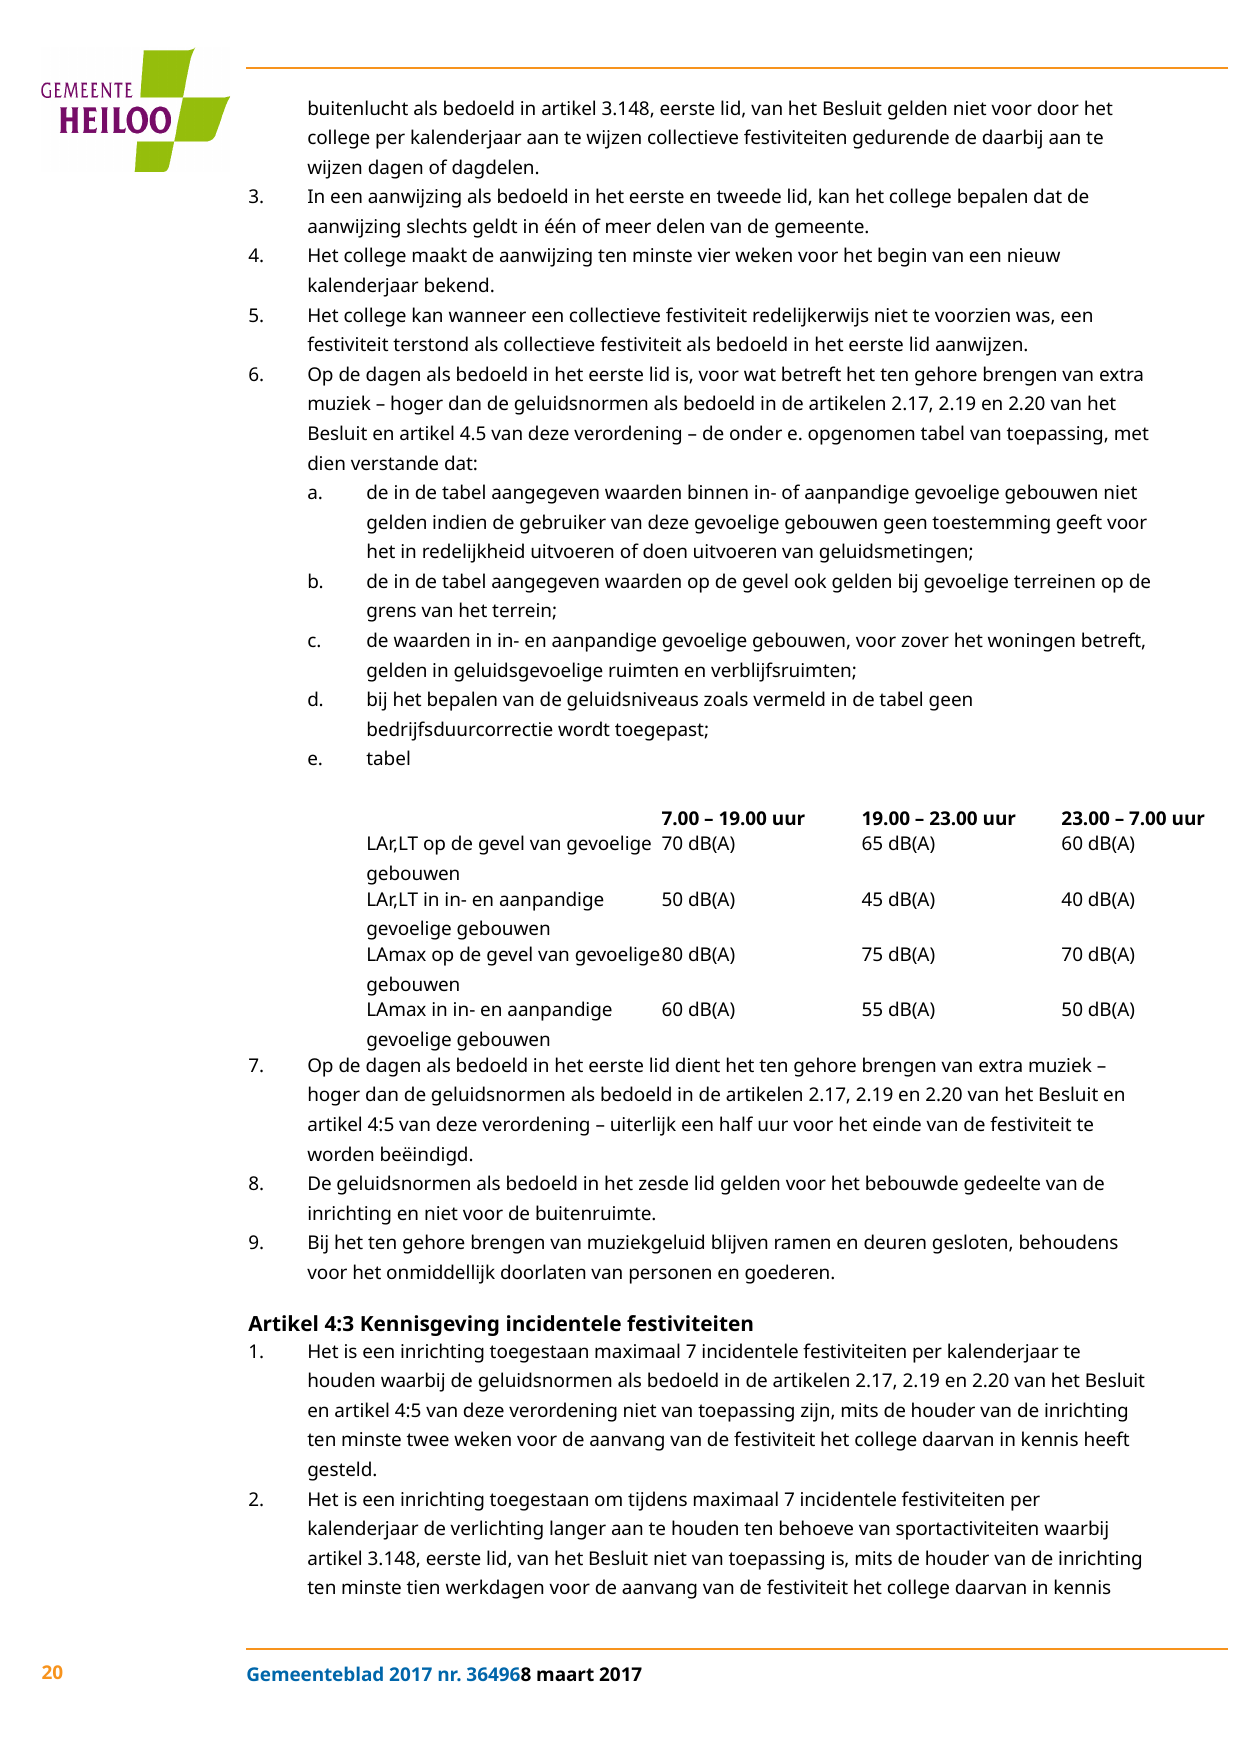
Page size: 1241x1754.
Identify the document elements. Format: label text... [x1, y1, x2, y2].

table_cell 60 dB(A) [661, 997, 861, 1052]
list Het is een inrichting toegestaan maximaal 7 incidentele festiviteiten per kalenderjaar te houden waarbij de geluidsnormen als bedoeld in de artikelen 2.17, 2.19 en 2.20 van het Besluit en artikel 4:5 van deze verordening niet van toepassing zijn, mits de houder van de inrichting ten minste twee weken voor de aanvang van de festiviteit het college daarvan in kennis heeft gesteld. [248, 1338, 1152, 1482]
table_cell LAr,LT in in- en aanpandige gevoelige gebouwen [366, 886, 661, 941]
list de waarden in in- en aanpandige gevoelige gebouwen, voor zover het woningen betreft, gelden in geluidsgevoelige ruimten en verblijfsruimten; [307, 627, 1152, 683]
list buitenlucht als bedoeld in artikel 3.148, eerste lid, van het Besluit gelden niet voor door het college per kalenderjaar aan te wijzen collectieve festiviteiten gedurende de daarbij aan te wijzen dagen of dagdelen. [248, 95, 1152, 180]
list De geluidsnormen als bedoeld in het zesde lid gelden voor het bebouwde gedeelte van de inrichting en niet voor de buitenruimte. [248, 1170, 1152, 1226]
list Op de dagen als bedoeld in het eerste lid dient het ten gehore brengen van extra muziek – hoger dan de geluidsnormen als bedoeld in de artikelen 2.17, 2.19 en 2.20 van het Besluit en artikel 4:5 van deze verordening – uiterlijk een half uur voor het einde van de festiviteit te worden beëindigd. [248, 1052, 1152, 1166]
table_cell 55 dB(A) [861, 997, 1061, 1052]
table_cell 40 dB(A) [1061, 886, 1240, 941]
table_cell 45 dB(A) [861, 886, 1061, 941]
table_header 23.00 – 7.00 uur [1061, 805, 1240, 831]
list tabel [307, 746, 1152, 771]
list Bij het ten gehore brengen van muziekgeluid blijven ramen en deuren gesloten, behoudens voor het onmiddellijk doorlaten van personen en goederen. [248, 1229, 1152, 1285]
table_header [366, 805, 661, 831]
table_cell 80 dB(A) [661, 941, 861, 997]
table_header 19.00 – 23.00 uur [861, 805, 1061, 831]
table_cell 50 dB(A) [1061, 997, 1240, 1052]
table_cell 75 dB(A) [861, 941, 1061, 997]
list bij het bepalen van de geluidsniveaus zoals vermeld in de tabel geen bedrijfsduurcorrectie wordt toegepast; [307, 686, 1152, 742]
list Op de dagen als bedoeld in het eerste lid is, voor wat betreft het ten gehore brengen van extra muziek – hoger dan de geluidsnormen als bedoeld in de artikelen 2.17, 2.19 en 2.20 van het Besluit en artikel 4.5 van deze verordening – de onder e. opgenomen tabel van toepassing, met dien verstande dat: [248, 361, 1152, 476]
list Het college maakt de aanwijzing ten minste vier weken voor het begin van een nieuw kalenderjaar bekend. [248, 243, 1152, 298]
table_cell 65 dB(A) [861, 831, 1061, 886]
list In een aanwijzing als bedoeld in het eerste en tweede lid, kan het college bepalen dat de aanwijzing slechts geldt in één of meer delen van de gemeente. [248, 183, 1152, 239]
table_cell LAmax in in- en aanpandige gevoelige gebouwen [366, 997, 661, 1052]
table_cell 60 dB(A) [1061, 831, 1240, 886]
list Het college kan wanneer een collectieve festiviteit redelijkerwijs niet te voorzien was, een festiviteit terstond als collectieve festiviteit als bedoeld in het eerste lid aanwijzen. [248, 302, 1152, 357]
table_cell LAr,LT op de gevel van gevoelige gebouwen [366, 831, 661, 886]
picture [41, 47, 231, 172]
list de in de tabel aangegeven waarden op de gevel ook gelden bij gevoelige terreinen op de grens van het terrein; [307, 568, 1152, 623]
table_cell LAmax op de gevel van gevoelige gebouwen [366, 941, 661, 997]
text Artikel 4:3 Kennisgeving incidentele festiviteiten [248, 1309, 1152, 1338]
list de in de tabel aangegeven waarden binnen in- of aanpandige gevoelige gebouwen niet gelden indien de gebruiker van deze gevoelige gebouwen geen toestemming geeft voor het in redelijkheid uitvoeren of doen uitvoeren van geluidsmetingen; [307, 479, 1152, 564]
table_cell 70 dB(A) [1061, 941, 1240, 997]
table_cell 70 dB(A) [661, 831, 861, 886]
list Het is een inrichting toegestaan om tijdens maximaal 7 incidentele festiviteiten per kalenderjaar de verlichting langer aan te houden ten behoeve van sportactiviteiten waarbij artikel 3.148, eerste lid, van het Besluit niet van toepassing is, mits de houder van de inrichting ten minste tien werkdagen voor de aanvang van de festiviteit het college daarvan in kennis [248, 1486, 1152, 1600]
table_cell 50 dB(A) [661, 886, 861, 941]
table_header 7.00 – 19.00 uur [661, 805, 861, 831]
